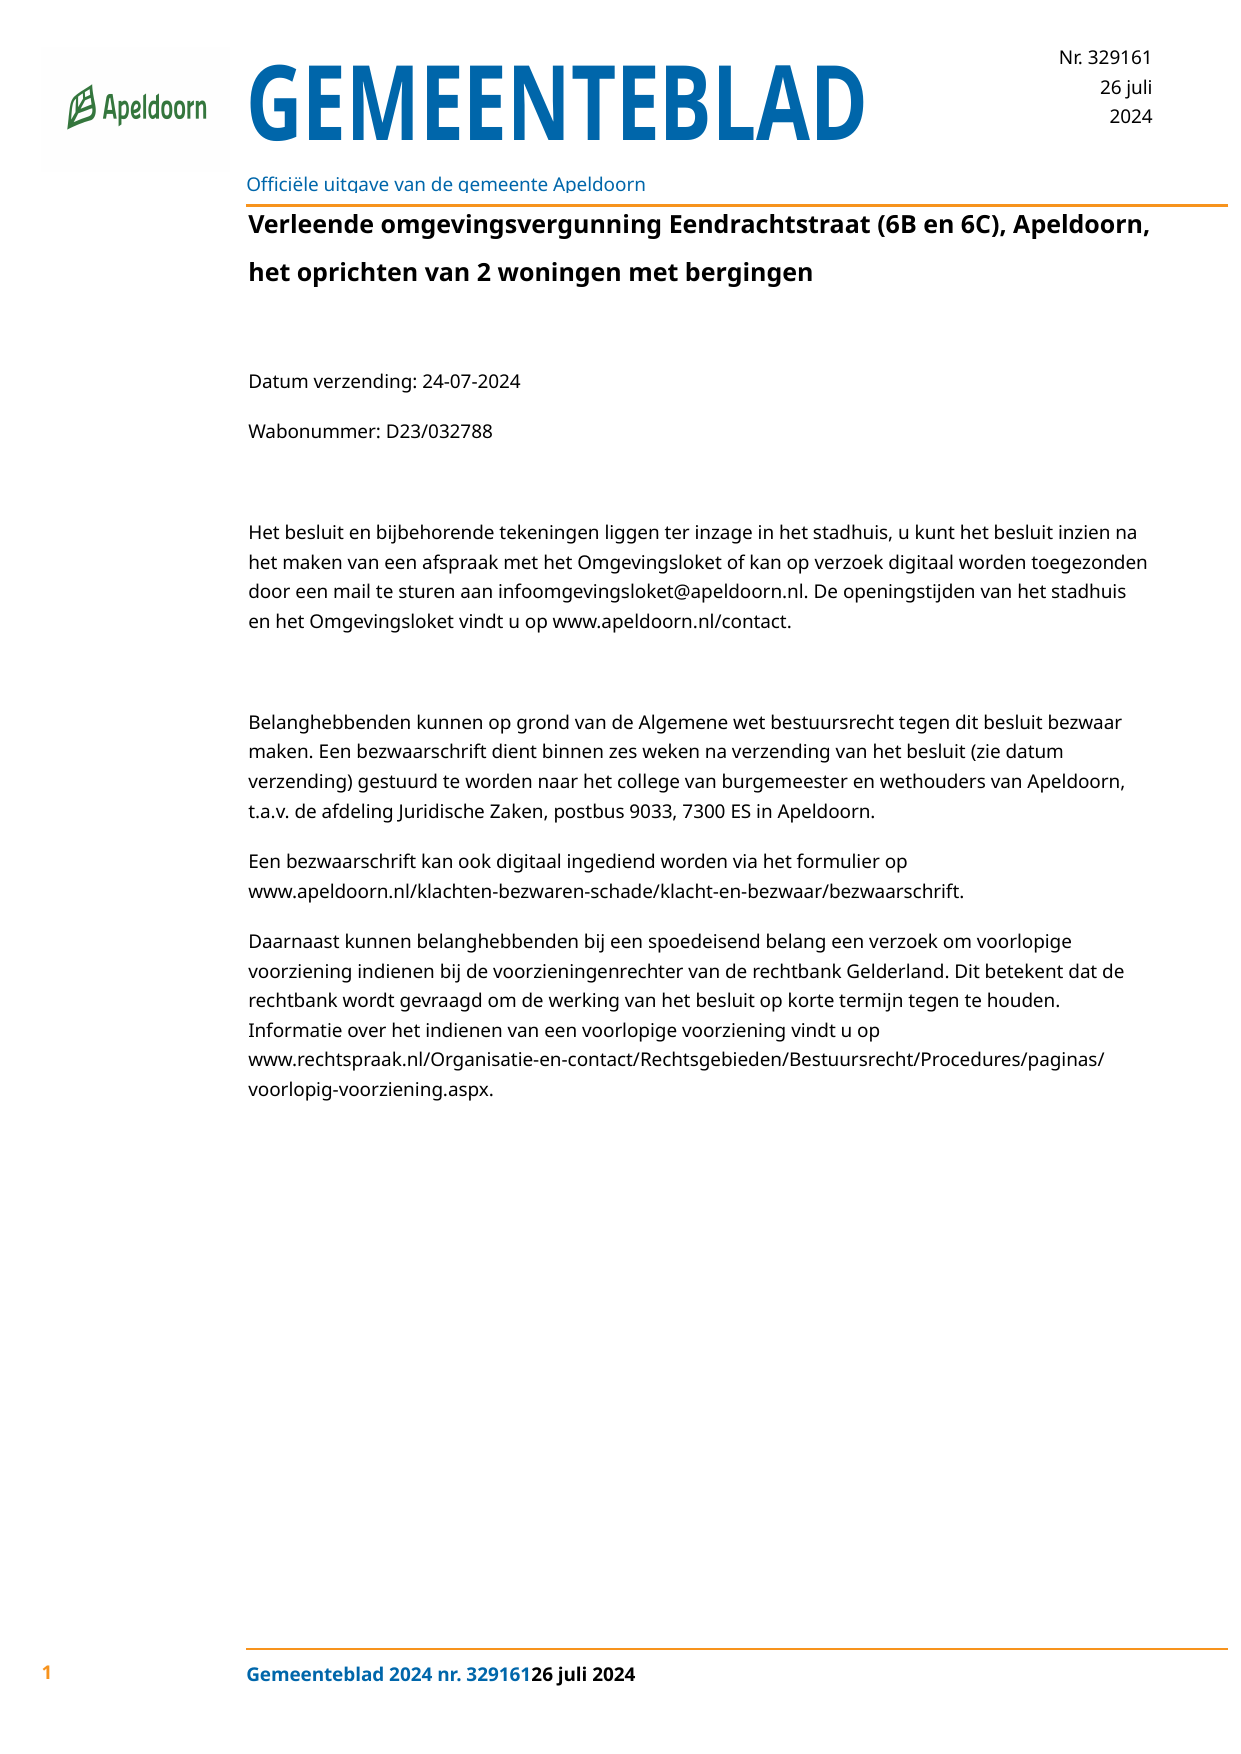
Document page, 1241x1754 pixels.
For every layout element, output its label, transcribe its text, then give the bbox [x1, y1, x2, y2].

text Verleende omgevingsvergunning Eendrachtstraat (6B en 6C), Apeldoorn, het oprichten van 2 woningen met bergingen [248, 207, 1152, 288]
text Daarnaast kunnen belanghebbenden bij een spoedeisend belang een verzoek om voorlopige voorziening indienen bij de voorzieningenrechter van de rechtbank Gelderland. Dit betekent dat de rechtbank wordt gevraagd om de werking van het besluit op korte termijn tegen te houden. Informatie over het indienen van een voorlopige voorziening vindt u op www.rechtspraak.nl/Organisatie-en-contact/Rechtsgebieden/Bestuursrecht/Procedures/paginas/voorlopig-voorziening.aspx. [248, 928, 1152, 1102]
text Het besluit en bijbehorende tekeningen liggen ter inzage in het stadhuis, u kunt het besluit inzien na het maken van een afspraak met het Omgevingsloket of kan op verzoek digitaal worden toegezonden door een mail te sturen aan infoomgevingsloket@apeldoorn.nl. De openingstijden van het stadhuis en het Omgevingsloket vindt u op www.apeldoorn.nl/contact. [248, 519, 1152, 634]
text Datum verzending: 24-07-2024 [248, 368, 1152, 394]
text Belanghebbenden kunnen op grond van de Algemene wet bestuursrecht tegen dit besluit bezwaar maken. Een bezwaarschrift dient binnen zes weken na verzending van het besluit (zie datum verzending) gestuurd te worden naar het college van burgemeester en wethouders van Apeldoorn, t.a.v. de afdeling Juridische Zaken, postbus 9033, 7300 ES in Apeldoorn. [248, 709, 1152, 824]
text Een bezwaarschrift kan ook digitaal ingediend worden via het formulier op www.apeldoorn.nl/klachten-bezwaren-schade/klacht-en-bezwaar/bezwaarschrift. [248, 848, 1152, 904]
text Wabonummer: D23/032788 [248, 419, 1152, 444]
picture [41, 47, 231, 172]
